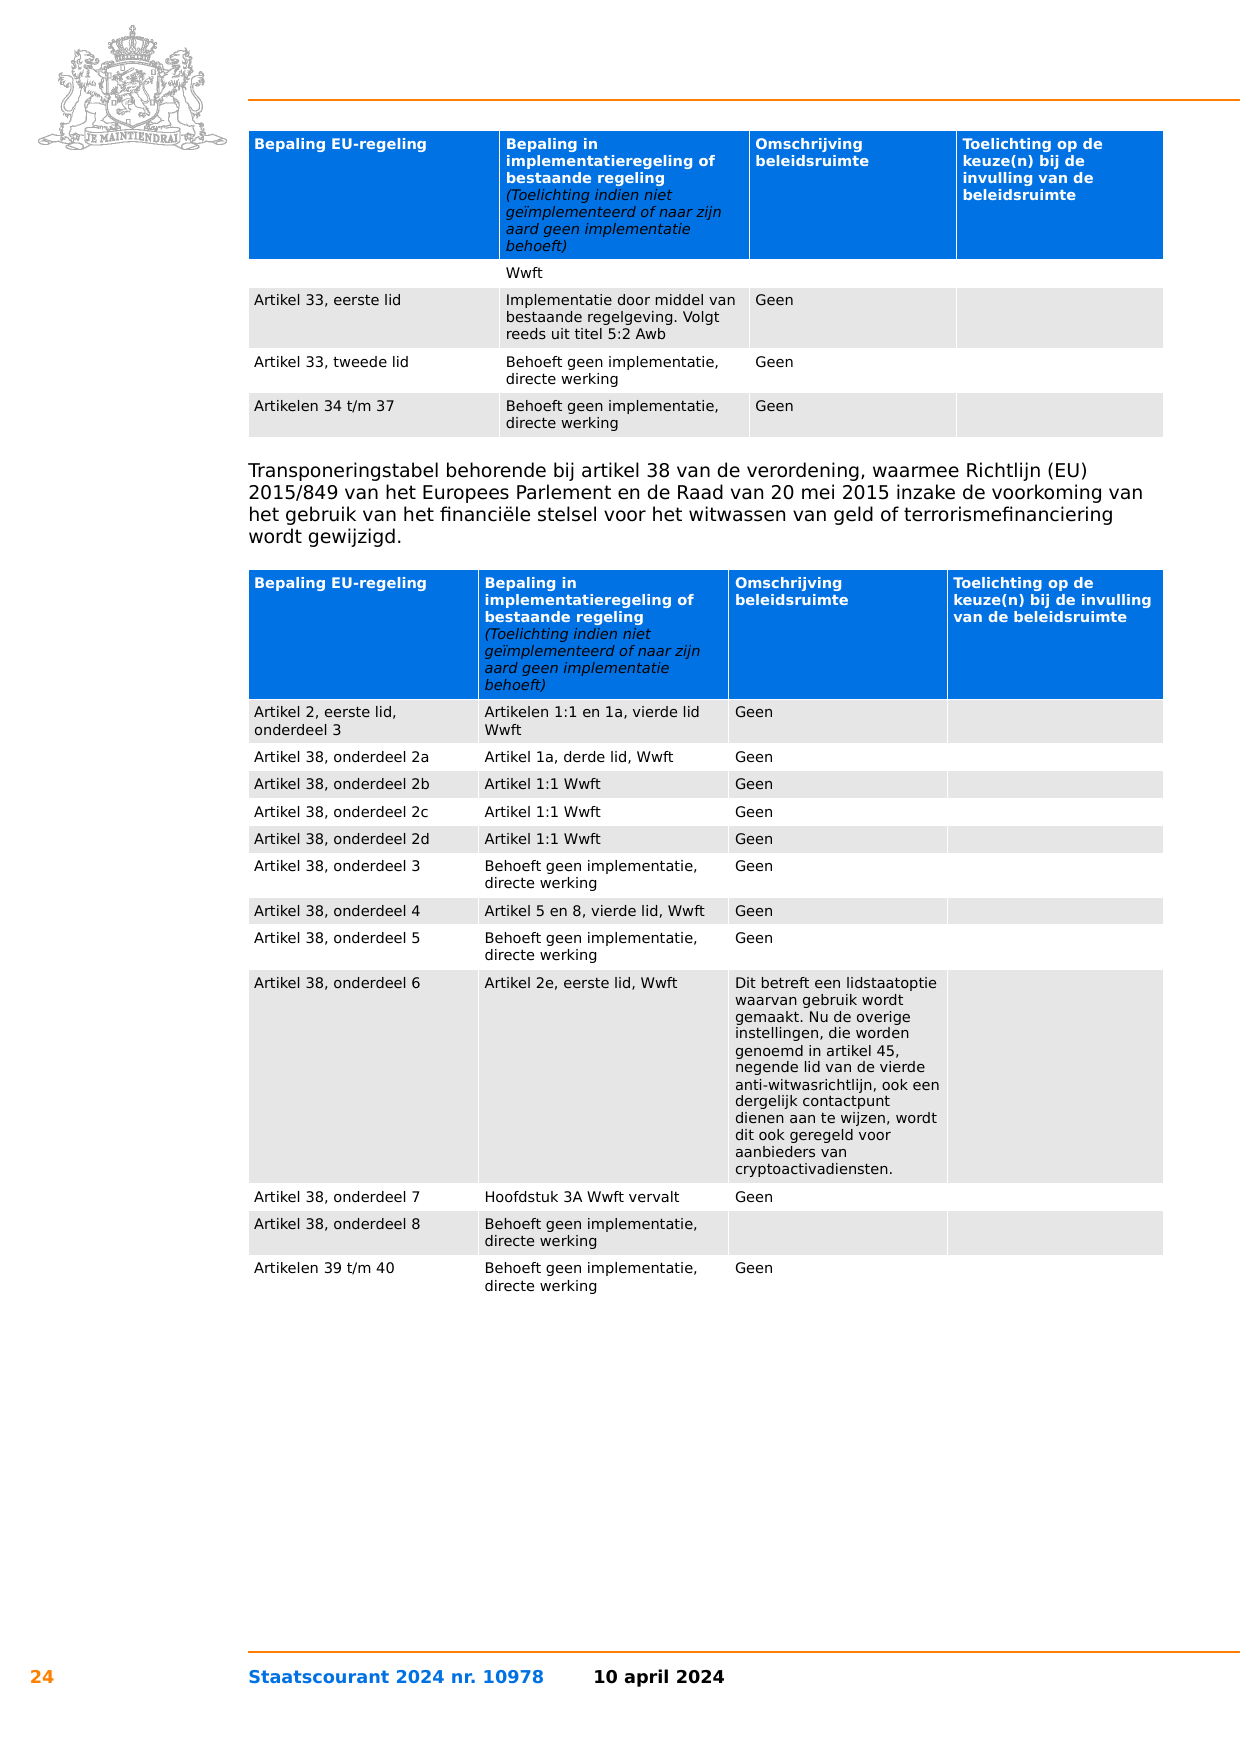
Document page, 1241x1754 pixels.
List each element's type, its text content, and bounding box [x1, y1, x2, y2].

table_cell Dit betreft een lidstaatoptie waarvan gebruik wordt gemaakt. Nu de overige instellingen, die worden genoemd in artikel 45, negende lid van de vierde anti-witwasrichtlijn, ook een dergelijk contactpunt dienen aan te wijzen, wordt dit ook geregeld voor aanbieders van cryptoactivadiensten. [729, 970, 947, 1183]
table_cell [957, 260, 1163, 287]
table_cell Artikel 2e, eerste lid, Wwft [479, 970, 728, 1183]
table_cell [948, 744, 1163, 770]
table_cell [729, 1211, 947, 1255]
table_cell Artikel 38, onderdeel 2a [249, 744, 478, 770]
table_cell Behoeft geen implementatie, directe werking [500, 393, 749, 437]
table_cell Geen [729, 826, 947, 853]
table_cell Artikel 2, eerste lid, onderdeel 3 [249, 700, 478, 743]
table_header Bepaling in implementatieregeling of bestaande regeling (Toelichting indien niet geïmplementeerd of naar zijn aard geen implementatie behoeft) [479, 570, 728, 699]
table_header Toelichting op de keuze(n) bij de invulling van de beleidsruimte [948, 570, 1163, 699]
table_cell [948, 799, 1163, 825]
table_cell Geen [729, 1256, 947, 1299]
table_cell Artikel 1:1 Wwft [479, 771, 728, 798]
table_cell Artikel 38, onderdeel 4 [249, 898, 478, 924]
table_cell Behoeft geen implementatie, directe werking [479, 1211, 728, 1255]
table_cell [948, 1256, 1163, 1299]
table_cell Artikelen 1:1 en 1a, vierde lid Wwft [479, 700, 728, 743]
table_cell Artikel 38, onderdeel 5 [249, 925, 478, 969]
table_cell Artikel 1:1 Wwft [479, 826, 728, 853]
table_cell Geen [729, 1184, 947, 1210]
picture [38, 25, 227, 150]
table_cell Artikel 38, onderdeel 6 [249, 970, 478, 1183]
text Transponeringstabel behorende bij artikel 38 van de verordening, waarmee Richtlijn (EU) 2015/849 van het Europees Parlement en de Raad van 20 mei 2015 inzake de voorkoming van het gebruik van het financiële stelsel voor het witwassen van geld of terrorismefinanciering wordt gewijzigd. [248, 459, 1163, 547]
table_cell [750, 260, 956, 287]
table_cell Geen [750, 393, 956, 437]
table_cell Geen [729, 700, 947, 743]
table_cell Behoeft geen implementatie, directe werking [479, 1256, 728, 1299]
table_header Omschrijving beleidsruimte [729, 570, 947, 699]
table_cell [948, 700, 1163, 743]
table_cell Artikel 38, onderdeel 8 [249, 1211, 478, 1255]
table_cell [948, 925, 1163, 969]
table_cell Geen [729, 771, 947, 798]
table_cell [957, 288, 1163, 348]
table_cell [948, 1211, 1163, 1255]
table_cell Geen [729, 925, 947, 969]
table_cell Artikel 38, onderdeel 7 [249, 1184, 478, 1210]
table_cell [948, 898, 1163, 924]
table_cell Behoeft geen implementatie, directe werking [500, 349, 749, 392]
table_cell [948, 1184, 1163, 1210]
table_cell Behoeft geen implementatie, directe werking [479, 854, 728, 897]
table_cell Geen [729, 898, 947, 924]
table_cell [957, 349, 1163, 392]
table_cell Geen [729, 854, 947, 897]
table_header Bepaling EU-regeling [249, 131, 499, 259]
table_cell [948, 826, 1163, 853]
table_cell Artikel 5 en 8, vierde lid, Wwft [479, 898, 728, 924]
table_cell Artikel 38, onderdeel 2b [249, 771, 478, 798]
table_cell Artikel 38, onderdeel 3 [249, 854, 478, 897]
table_cell [948, 854, 1163, 897]
table_cell Artikel 38, onderdeel 2d [249, 826, 478, 853]
table_cell Artikelen 34 t/m 37 [249, 393, 499, 437]
table_header Toelichting op de keuze(n) bij de invulling van de beleidsruimte [957, 131, 1163, 259]
table_cell Artikel 1:1 Wwft [479, 799, 728, 825]
table_header Omschrijving beleidsruimte [750, 131, 956, 259]
table_cell Geen [729, 799, 947, 825]
table_cell Wwft [500, 260, 749, 287]
table_header Bepaling EU-regeling [249, 570, 478, 699]
table_cell Artikel 1a, derde lid, Wwft [479, 744, 728, 770]
table_cell Artikelen 39 t/m 40 [249, 1256, 478, 1299]
table_cell Geen [750, 288, 956, 348]
table_cell Implementatie door middel van bestaande regelgeving. Volgt reeds uit titel 5:2 Awb [500, 288, 749, 348]
table_cell Geen [750, 349, 956, 392]
table_cell Artikel 33, tweede lid [249, 349, 499, 392]
table_cell [249, 260, 499, 287]
table_cell [948, 771, 1163, 798]
table_cell Artikel 33, eerste lid [249, 288, 499, 348]
table_cell Geen [729, 744, 947, 770]
table_cell [957, 393, 1163, 437]
table_header Bepaling in implementatieregeling of bestaande regeling (Toelichting indien niet geïmplementeerd of naar zijn aard geen implementatie behoeft) [500, 131, 749, 259]
table_cell Hoofdstuk 3A Wwft vervalt [479, 1184, 728, 1210]
table_cell Behoeft geen implementatie, directe werking [479, 925, 728, 969]
table_cell [948, 970, 1163, 1183]
table_cell Artikel 38, onderdeel 2c [249, 799, 478, 825]
